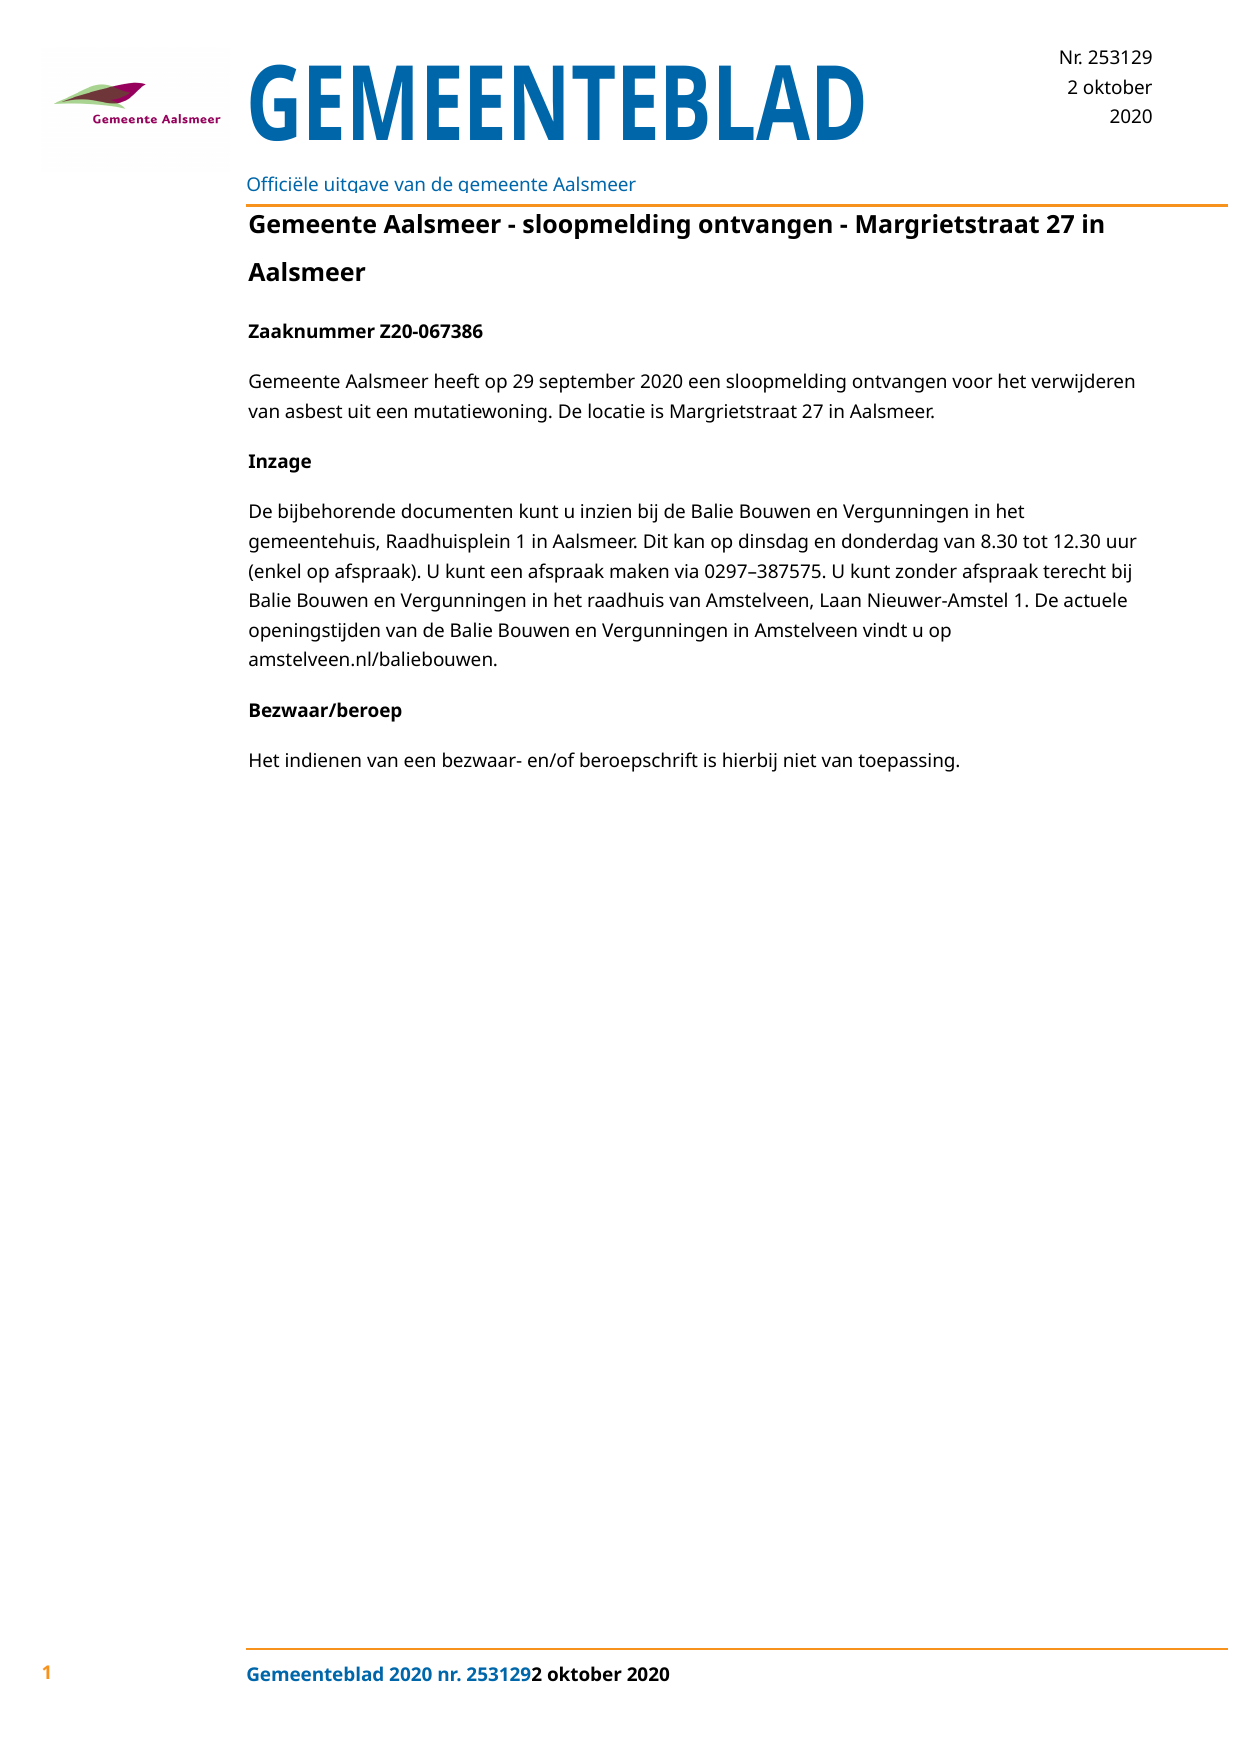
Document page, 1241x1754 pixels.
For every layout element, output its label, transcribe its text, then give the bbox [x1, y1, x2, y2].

text Bezwaar/beroep [248, 697, 1152, 723]
text De bijbehorende documenten kunt u inzien bij de Balie Bouwen en Vergunningen in het gemeentehuis, Raadhuisplein 1 in Aalsmeer. Dit kan op dinsdag en donderdag van 8.30 tot 12.30 uur (enkel op afspraak). U kunt een afspraak maken via 0297–387575. U kunt zonder afspraak terecht bij Balie Bouwen en Vergunningen in het raadhuis van Amstelveen, Laan Nieuwer-Amstel 1. De actuele openingstijden van de Balie Bouwen en Vergunningen in Amstelveen vindt u op amstelveen.nl/baliebouwen. [248, 499, 1152, 672]
text Het indienen van een bezwaar- en/of beroepschrift is hierbij niet van toepassing. [248, 747, 1152, 773]
text Zaaknummer Z20-067386 [248, 318, 1152, 344]
text Gemeente Aalsmeer - sloopmelding ontvangen - Margrietstraat 27 in Aalsmeer [248, 207, 1152, 288]
text Gemeente Aalsmeer heeft op 29 september 2020 een sloopmelding ontvangen voor het verwijderen van asbest uit een mutatiewoning. De locatie is Margrietstraat 27 in Aalsmeer. [248, 368, 1152, 424]
text Inzage [248, 448, 1152, 474]
picture [41, 47, 231, 172]
